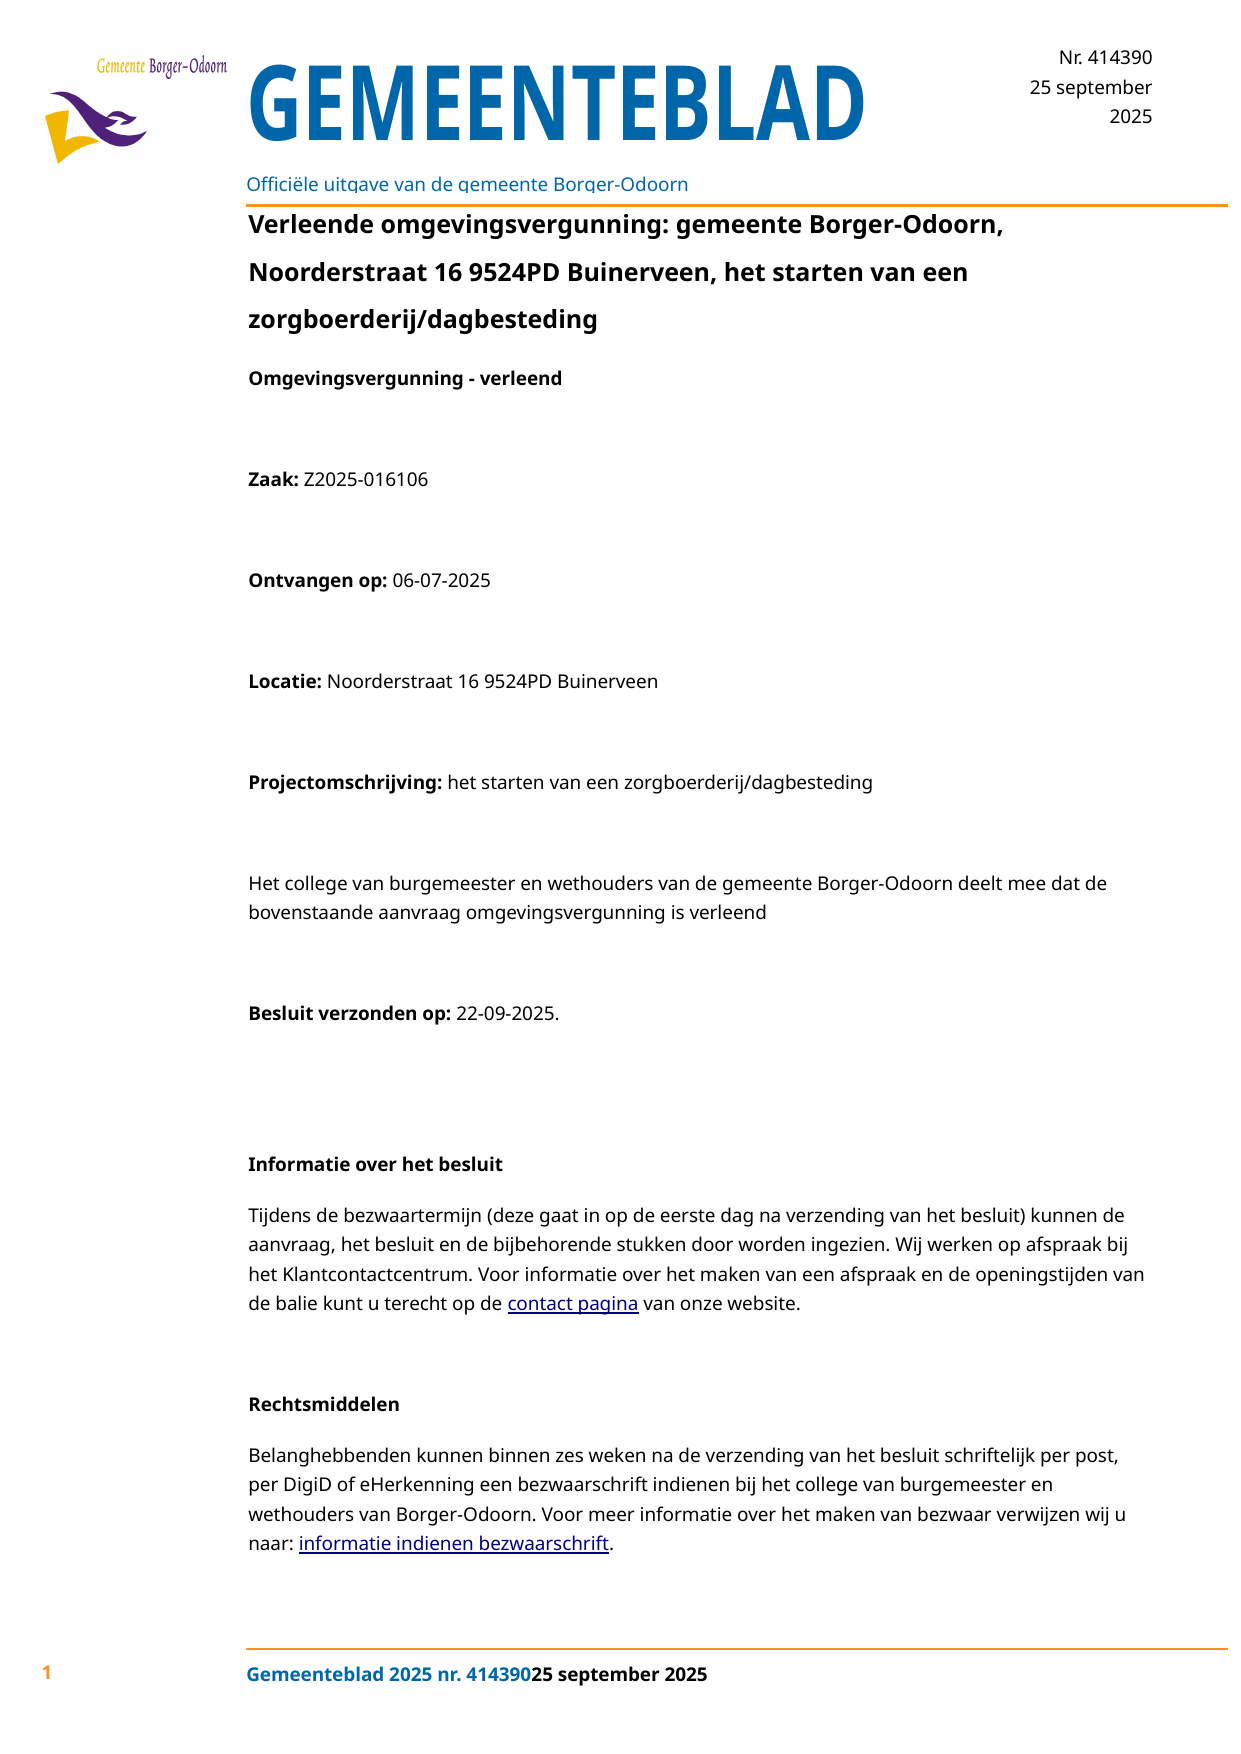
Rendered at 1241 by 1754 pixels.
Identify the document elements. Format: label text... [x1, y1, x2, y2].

text Verleende omgevingsvergunning: gemeente Borger-Odoorn, Noorderstraat 16 9524PD Buinerveen, het starten van een zorgboerderij/dagbesteding [248, 207, 1152, 336]
text Omgevingsvergunning - verleend [248, 366, 1152, 391]
text Tijdens de bezwaartermijn (deze gaat in op de eerste dag na verzending van het besluit) kunnen de aanvraag, het besluit en de bijbehorende stukken door worden ingezien. Wij werken op afspraak bij het Klantcontactcentrum. Voor informatie over het maken van een afspraak en de openingstijden van de balie kunt u terecht op de contact pagina van onze website. [248, 1202, 1152, 1316]
text Ontvangen op: 06-07-2025 [248, 567, 1152, 593]
text Locatie: Noorderstraat 16 9524PD Buinerveen [248, 668, 1152, 694]
text Zaak: Z2025-016106 [248, 466, 1152, 492]
text Het college van burgemeester en wethouders van de gemeente Borger-Odoorn deelt mee dat de bovenstaande aanvraag omgevingsvergunning is verleend [248, 870, 1152, 925]
text Rechtsmiddelen [248, 1391, 1152, 1417]
text Projectomschrijving: het starten van een zorgboerderij/dagbesteding [248, 769, 1152, 794]
text Besluit verzonden op: 22-09-2025. [248, 1000, 1152, 1026]
text Belanghebbenden kunnen binnen zes weken na de verzending van het besluit schriftelijk per post, per DigiD of eHerkenning een bezwaarschrift indienen bij het college van burgemeester en wethouders van Borger-Odoorn. Voor meer informatie over het maken van bezwaar verwijzen wij u naar: informatie indienen bezwaarschrift. [248, 1442, 1152, 1556]
picture [41, 47, 231, 172]
text Informatie over het besluit [248, 1151, 1152, 1177]
